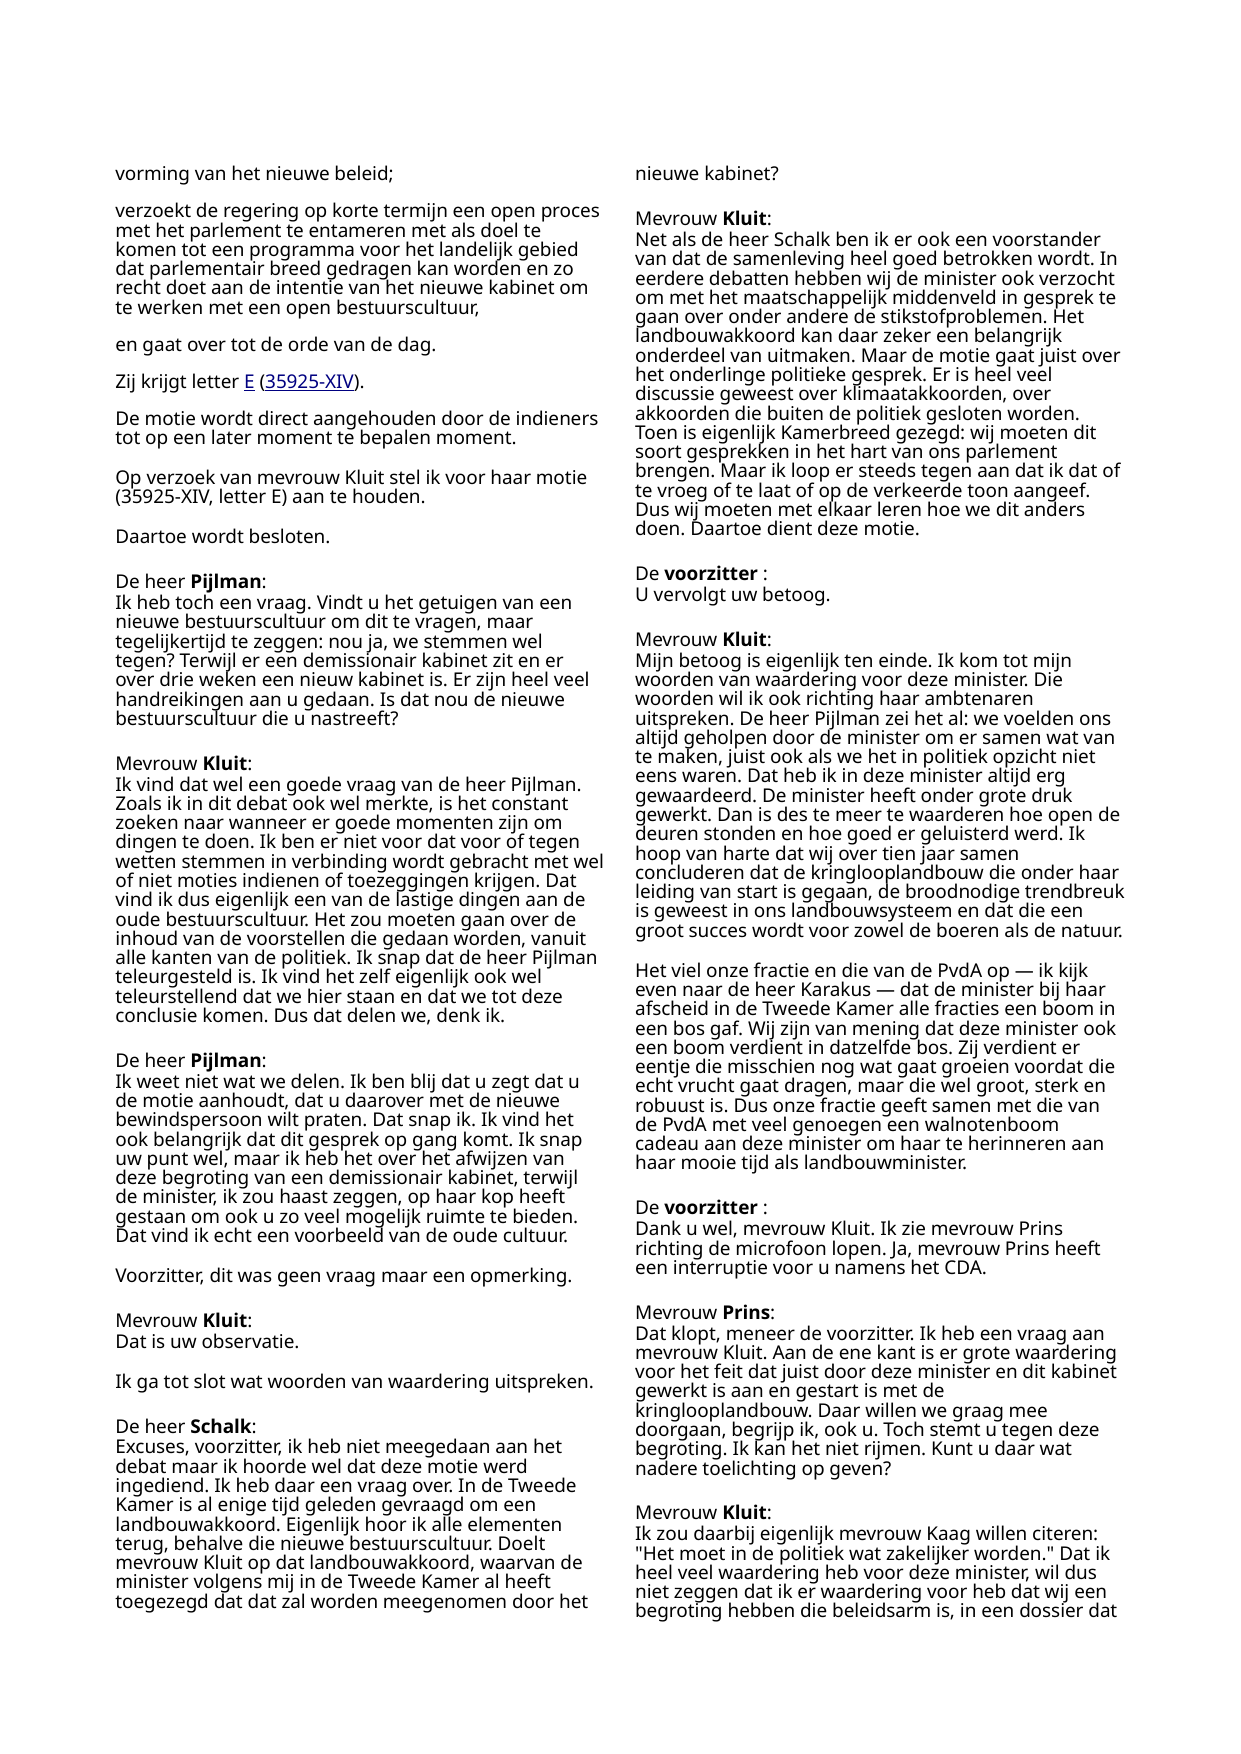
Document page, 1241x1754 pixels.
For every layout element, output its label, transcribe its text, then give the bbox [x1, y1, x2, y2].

text Dat klopt, meneer de voorzitter. Ik heb een vraag aan mevrouw Kluit. Aan de ene kant is er grote waardering voor het feit dat juist door deze minister en dit kabinet gewerkt is aan en gestart is met de kringlooplandbouw. Daar willen we graag mee doorgaan, begrijp ik, ook u. Toch stemt u tegen deze begroting. Ik kan het niet rijmen. Kunt u daar wat nadere toelichting op geven? [635, 1324, 1125, 1479]
text Het viel onze fractie en die van de PvdA op — ik kijk even naar de heer Karakus — dat de minister bij haar afscheid in de Tweede Kamer alle fracties een boom in een bos gaf. Wij zijn van mening dat deze minister ook een boom verdient in datzelfde bos. Zij verdient er eentje die misschien nog wat gaat groeien voordat die echt vrucht gaat dragen, maar die wel groot, sterk en robuust is. Dus onze fractie geeft samen met die van de PvdA met veel genoegen een walnotenboom cadeau aan deze minister om haar te herinneren aan haar mooie tijd als landbouwminister. [635, 962, 1125, 1174]
text De voorzitter : [635, 560, 1125, 586]
text Mevrouw Kluit: [115, 1307, 605, 1333]
text Daartoe wordt besloten. [115, 528, 605, 548]
text Dank u wel, mevrouw Kluit. Ik zie mevrouw Prins richting de microfoon lopen. Ja, mevrouw Prins heeft een interruptie voor u namens het CDA. [635, 1220, 1125, 1278]
text Voorzitter, dit was geen vraag maar een opmerking. [115, 1267, 605, 1286]
text De voorzitter : [635, 1194, 1125, 1220]
text De heer Pijlman: [115, 568, 605, 594]
text Mevrouw Prins: [635, 1299, 1125, 1324]
text Mevrouw Kluit: [635, 626, 1125, 652]
text Op verzoek van mevrouw Kluit stel ik voor haar motie (35925-XIV, letter E) aan te houden. [115, 469, 605, 508]
text Ik vind dat wel een goede vraag van de heer Pijlman. Zoals ik in dit debat ook wel merkte, is het constant zoeken naar wanneer er goede momenten zijn om dingen te doen. Ik ben er niet voor dat voor of tegen wetten stemmen in verbinding wordt gebracht met wel of niet moties indienen of toezeggingen krijgen. Dat vind ik dus eigenlijk een van de lastige dingen aan de oude bestuurscultuur. Het zou moeten gaan over de inhoud van de voorstellen die gedaan worden, vanuit alle kanten van de politiek. Ik snap dat de heer Pijlman teleurgesteld is. Ik vind het zelf eigenlijk ook wel teleurstellend dat we hier staan en dat we tot deze conclusie komen. Dus dat delen we, denk ik. [115, 776, 605, 1026]
text Dat is uw observatie. [115, 1333, 605, 1352]
text De heer Schalk: [115, 1413, 605, 1438]
text vorming van het nieuwe beleid; [115, 165, 605, 184]
text U vervolgt uw betoog. [635, 586, 1125, 605]
text Mijn betoog is eigenlijk ten einde. Ik kom tot mijn woorden van waardering voor deze minister. Die woorden wil ik ook richting haar ambtenaren uitspreken. De heer Pijlman zei het al: we voelden ons altijd geholpen door de minister om er samen wat van te maken, juist ook als we het in politiek opzicht niet eens waren. Dat heb ik in deze minister altijd erg gewaardeerd. De minister heeft onder grote druk gewerkt. Dan is des te meer te waarderen hoe open de deuren stonden en hoe goed er geluisterd werd. Ik hoop van harte dat wij over tien jaar samen concluderen dat de kringlooplandbouw die onder haar leiding van start is gegaan, de broodnodige trendbreuk is geweest in ons landbouwsysteem en dat die een groot succes wordt voor zowel de boeren als de natuur. [635, 652, 1125, 941]
text De heer Pijlman: [115, 1047, 605, 1073]
text en gaat over tot de orde van de dag. [115, 336, 605, 355]
text Mevrouw Kluit: [635, 205, 1125, 231]
text Ik weet niet wat we delen. Ik ben blij dat u zegt dat u de motie aanhoudt, dat u daarover met de nieuwe bewindspersoon wilt praten. Dat snap ik. Ik vind het ook belangrijk dat dit gesprek op gang komt. Ik snap uw punt wel, maar ik heb het over het afwijzen van deze begroting van een demissionair kabinet, terwijl de minister, ik zou haast zeggen, op haar kop heeft gestaan om ook u zo veel mogelijk ruimte te bieden. Dat vind ik echt een voorbeeld van de oude cultuur. [115, 1073, 605, 1246]
text Ik heb toch een vraag. Vindt u het getuigen van een nieuwe bestuurscultuur om dit te vragen, maar tegelijkertijd te zeggen: nou ja, we stemmen wel tegen? Terwijl er een demissionair kabinet zit en er over drie weken een nieuw kabinet is. Er zijn heel veel handreikingen aan u gedaan. Is dat nou de nieuwe bestuurscultuur die u nastreeft? [115, 594, 605, 729]
text Ik ga tot slot wat woorden van waardering uitspreken. [115, 1373, 605, 1392]
text Excuses, voorzitter, ik heb niet meegedaan aan het debat maar ik hoorde wel dat deze motie werd ingediend. Ik heb daar een vraag over. In de Tweede Kamer is al enige tijd geleden gevraagd om een landbouwakkoord. Eigenlijk hoor ik alle elementen terug, behalve die nieuwe bestuurscultuur. Doelt mevrouw Kluit op dat landbouwakkoord, waarvan de minister volgens mij in de Tweede Kamer al heeft toegezegd dat dat zal worden meegenomen door het [115, 1438, 605, 1612]
text nieuwe kabinet? [635, 165, 1125, 184]
text Mevrouw Kluit: [115, 750, 605, 776]
text De motie wordt direct aangehouden door de indieners tot op een later moment te bepalen moment. [115, 410, 605, 448]
text Mevrouw Kluit: [635, 1499, 1125, 1525]
text Zij krijgt letter E (35925-XIV). [115, 373, 605, 392]
text Net als de heer Schalk ben ik er ook een voorstander van dat de samenleving heel goed betrokken wordt. In eerdere debatten hebben wij de minister ook verzocht om met het maatschappelijk middenveld in gesprek te gaan over onder andere de stikstofproblemen. Het landbouwakkoord kan daar zeker een belangrijk onderdeel van uitmaken. Maar de motie gaat juist over het onderlinge politieke gesprek. Er is heel veel discussie geweest over klimaatakkoorden, over akkoorden die buiten de politiek gesloten worden. Toen is eigenlijk Kamerbreed gezegd: wij moeten dit soort gesprekken in het hart van ons parlement brengen. Maar ik loop er steeds tegen aan dat ik dat of te vroeg of te laat of op de verkeerde toon aangeef. Dus wij moeten met elkaar leren hoe we dit anders doen. Daartoe dient deze motie. [635, 231, 1125, 539]
text verzoekt de regering op korte termijn een open proces met het parlement te entameren met als doel te komen tot een programma voor het landelijk gebied dat parlementair breed gedragen kan worden en zo recht doet aan de intentie van het nieuwe kabinet om te werken met een open bestuurscultuur, [115, 202, 605, 318]
text Ik zou daarbij eigenlijk mevrouw Kaag willen citeren: "Het moet in de politiek wat zakelijker worden." Dat ik heel veel waardering heb voor deze minister, wil dus niet zeggen dat ik er waardering voor heb dat wij een begroting hebben die beleidsarm is, in een dossier dat [635, 1525, 1125, 1622]
